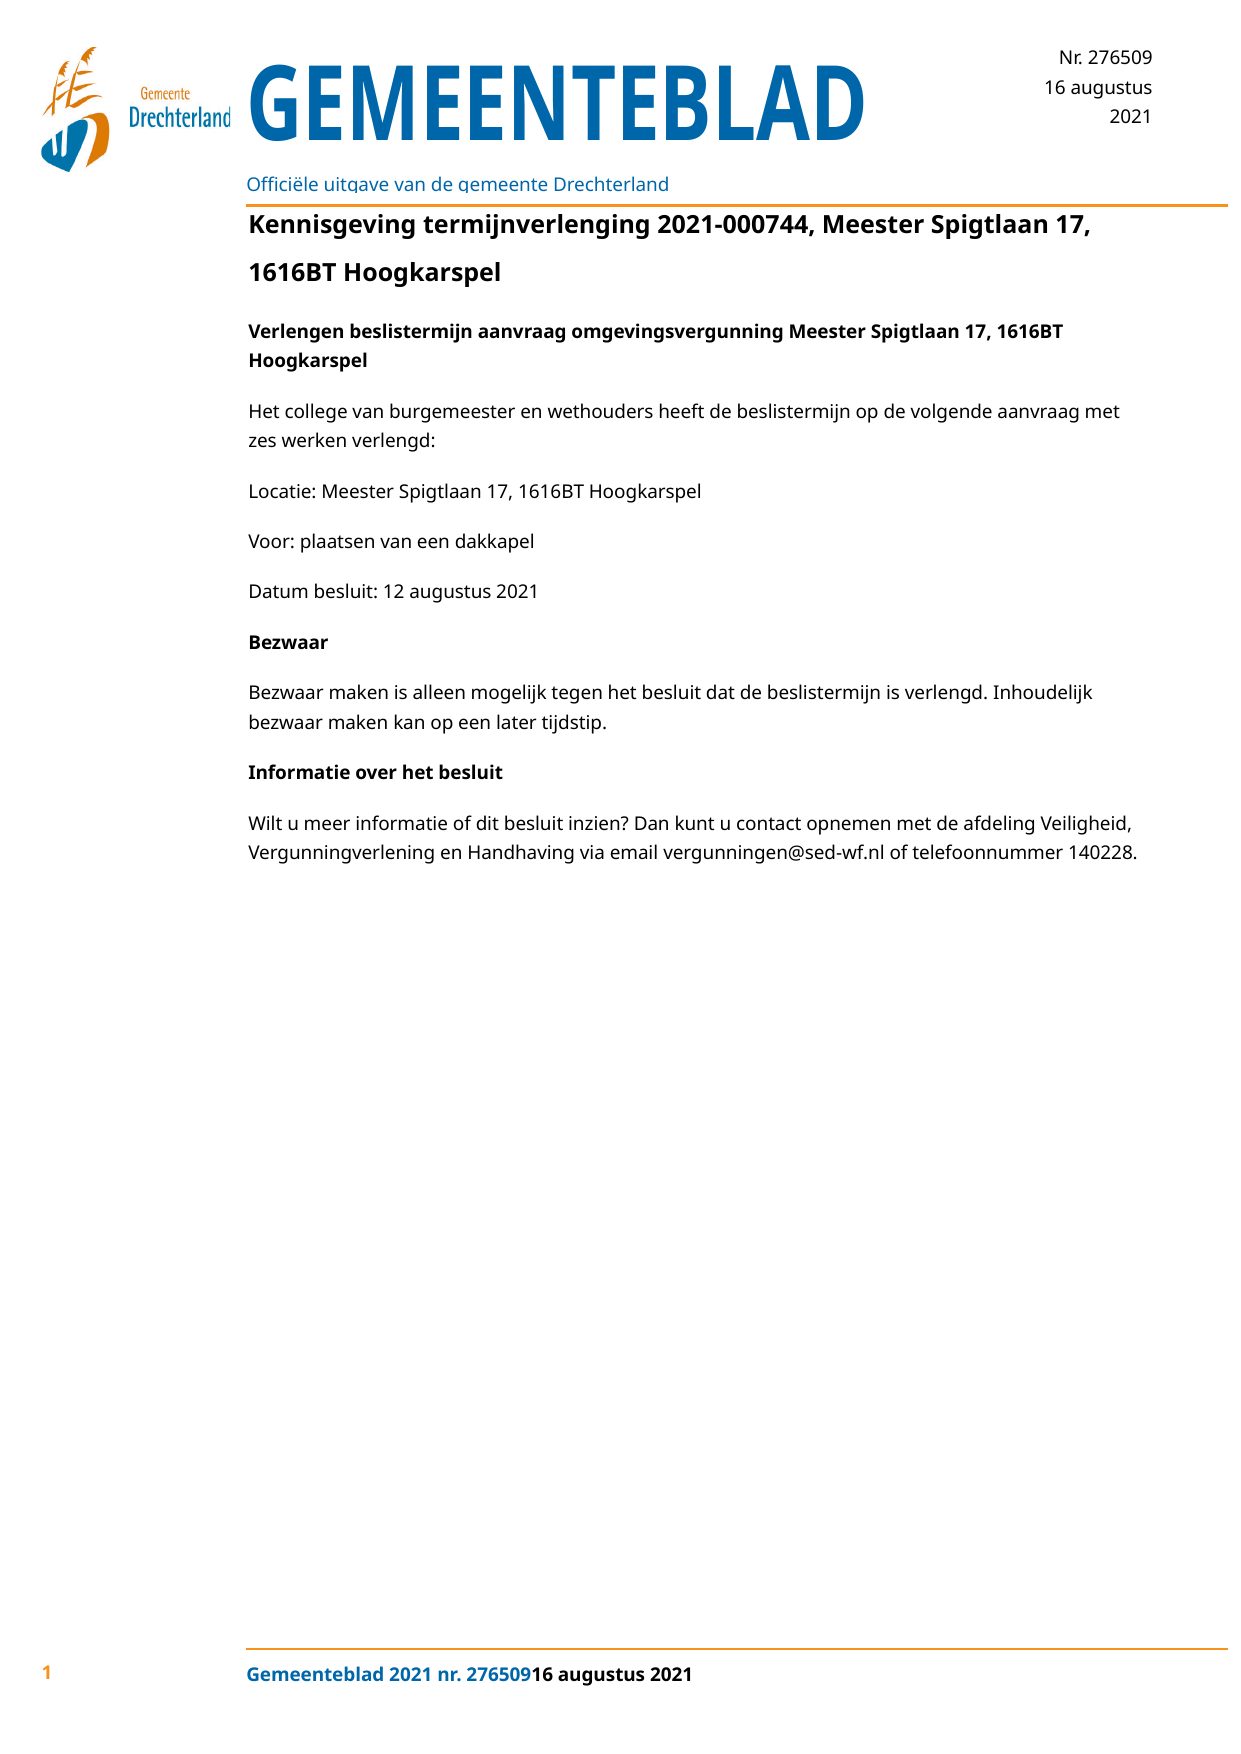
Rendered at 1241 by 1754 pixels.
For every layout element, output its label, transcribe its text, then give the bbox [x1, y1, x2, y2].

picture [226, 115, 231, 124]
text Verlengen beslistermijn aanvraag omgevingsvergunning Meester Spigtlaan 17, 1616BT Hoogkarspel [248, 318, 1152, 373]
text Kennisgeving termijnverlenging 2021-000744, Meester Spigtlaan 17, 1616BT Hoogkarspel [248, 207, 1152, 288]
text Informatie over het besluit [248, 759, 1152, 785]
text Het college van burgemeester en wethouders heeft de beslistermijn op de volgende aanvraag met zes werken verlengd: [248, 398, 1152, 453]
text Wilt u meer informatie of dit besluit inzien? Dan kunt u contact opnemen met de afdeling Veiligheid, Vergunningverlening en Handhaving via email vergunningen@sed-wf.nl of telefoonnummer 140228. [248, 810, 1152, 865]
picture [41, 158, 64, 172]
text Bezwaar [248, 629, 1152, 655]
text Locatie: Meester Spigtlaan 17, 1616BT Hoogkarspel [248, 478, 1152, 504]
text Voor: plaatsen van een dakkapel [248, 528, 1152, 554]
text Datum besluit: 12 augustus 2021 [248, 579, 1152, 604]
picture [41, 47, 231, 172]
text Bezwaar maken is alleen mogelijk tegen het besluit dat de beslistermijn is verlengd. Inhoudelijk bezwaar maken kan op een later tijdstip. [248, 679, 1152, 735]
